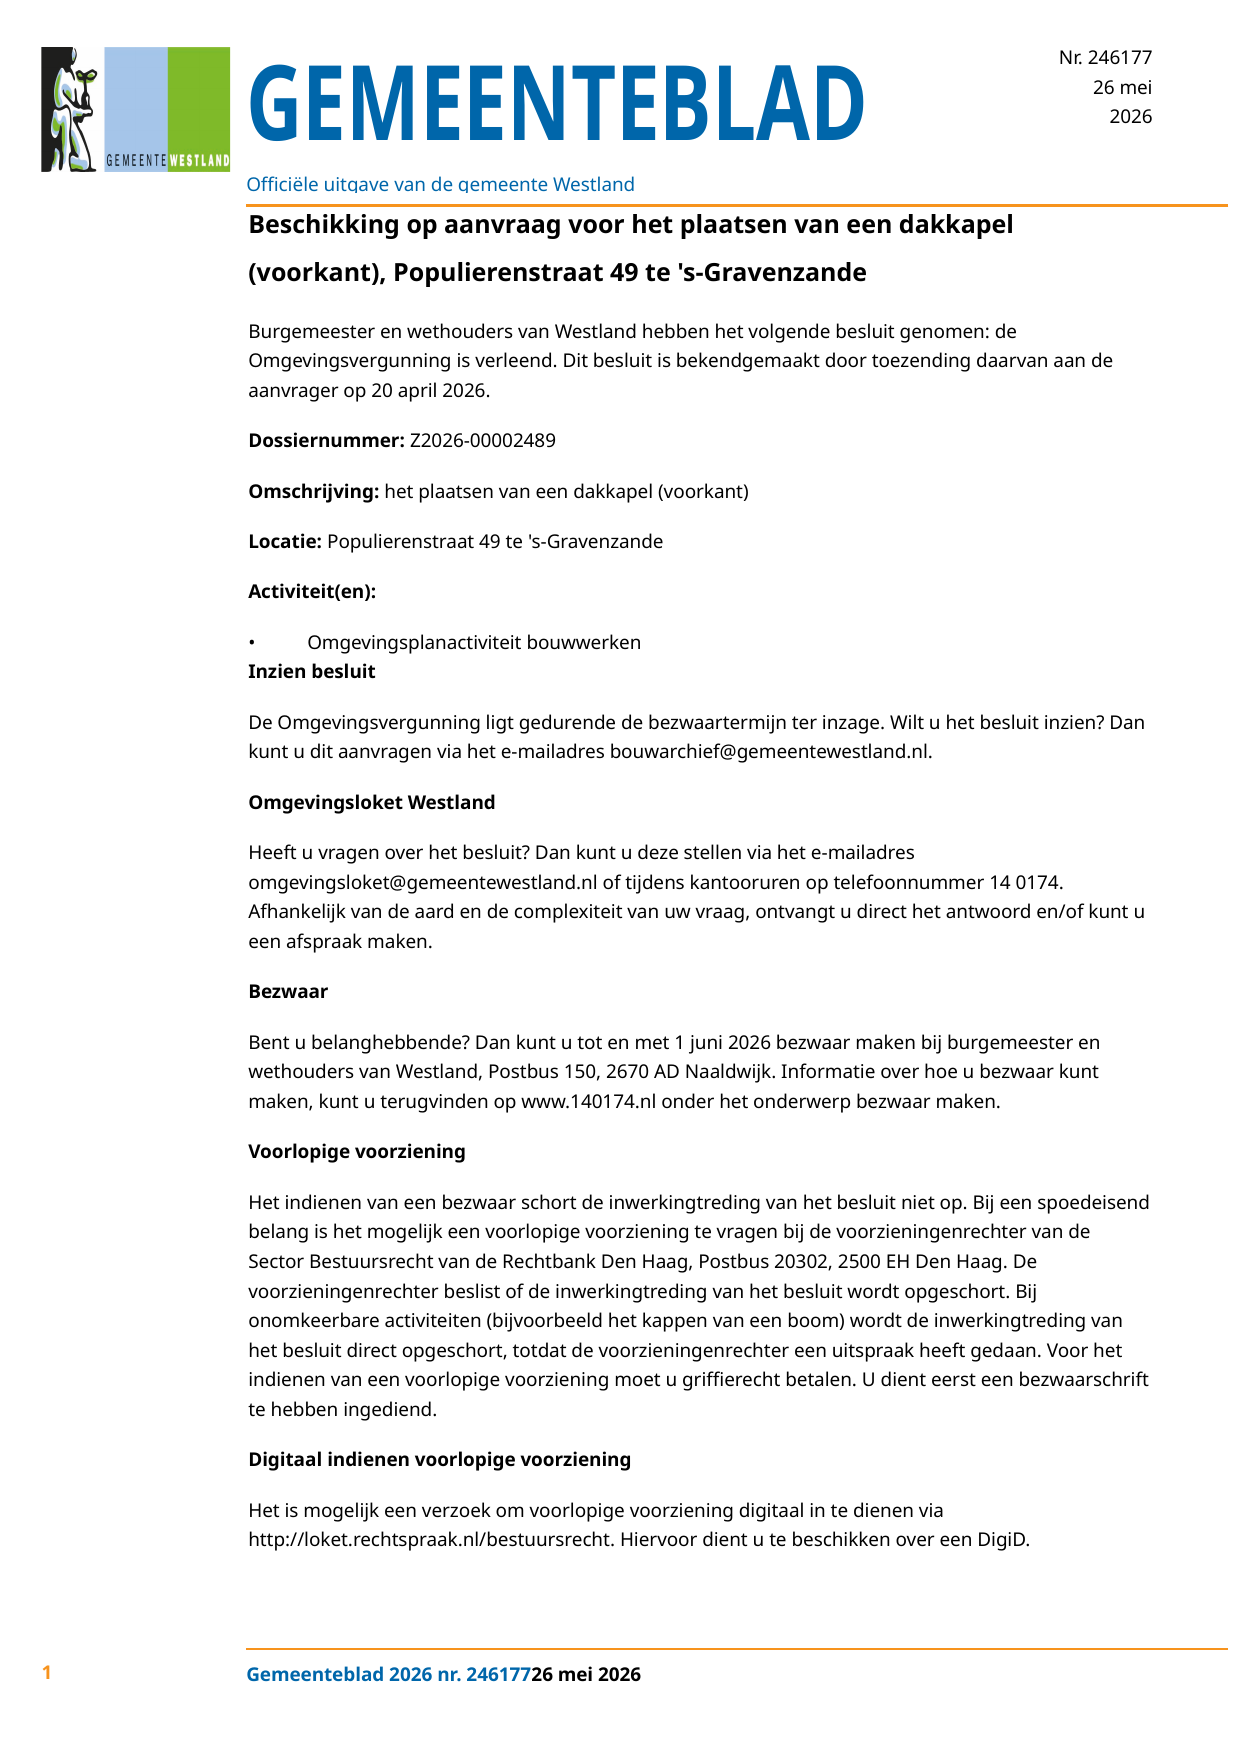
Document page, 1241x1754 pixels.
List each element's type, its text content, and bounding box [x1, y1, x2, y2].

text Bezwaar [248, 979, 1152, 1004]
text Omschrijving: het plaatsen van een dakkapel (voorkant) [248, 478, 1152, 504]
text Inzien besluit [248, 659, 1152, 684]
text Beschikking op aanvraag voor het plaatsen van een dakkapel (voorkant), Populierenstraat 49 te 's-Gravenzande [248, 207, 1152, 288]
text Het indienen van een bezwaar schort de inwerkingtreding van het besluit niet op. Bij een spoedeisend belang is het mogelijk een voorlopige voorziening te vragen bij de voorzieningenrechter van de Sector Bestuursrecht van de Rechtbank Den Haag, Postbus 20302, 2500 EH Den Haag. De voorzieningenrechter beslist of de inwerkingtreding van het besluit wordt opgeschort. Bij onomkeerbare activiteiten (bijvoorbeeld het kappen van een boom) wordt de inwerkingtreding van het besluit direct opgeschort, totdat de voorzieningenrechter een uitspraak heeft gedaan. Voor het indienen van een voorlopige voorziening moet u griffierecht betalen. U dient eerst een bezwaarschrift te hebben ingediend. [248, 1189, 1152, 1422]
text Burgemeester en wethouders van Westland hebben het volgende besluit genomen: de Omgevingsvergunning is verleend. Dit besluit is bekendgemaakt door toezending daarvan aan de aanvrager op 20 april 2026. [248, 318, 1152, 403]
text Voorlopige voorziening [248, 1139, 1152, 1164]
text Digitaal indienen voorlopige voorziening [248, 1447, 1152, 1472]
text Locatie: Populierenstraat 49 te 's-Gravenzande [248, 528, 1152, 554]
text Omgevingsloket Westland [248, 789, 1152, 815]
text De Omgevingsvergunning ligt gedurende de bezwaartermijn ter inzage. Wilt u het besluit inzien? Dan kunt u dit aanvragen via het e-mailadres bouwarchief@gemeentewestland.nl. [248, 709, 1152, 764]
picture [41, 47, 231, 172]
text Bent u belanghebbende? Dan kunt u tot en met 1 juni 2026 bezwaar maken bij burgemeester en wethouders van Westland, Postbus 150, 2670 AD Naaldwijk. Informatie over hoe u bezwaar kunt maken, kunt u terugvinden op www.140174.nl onder het onderwerp bezwaar maken. [248, 1029, 1152, 1114]
text Dossiernummer: Z2026-00002489 [248, 427, 1152, 453]
text Heeft u vragen over het besluit? Dan kunt u deze stellen via het e-mailadres omgevingsloket@gemeentewestland.nl of tijdens kantooruren op telefoonnummer 14 0174. Afhankelijk van de aard en de complexiteit van uw vraag, ontvangt u direct het antwoord en/of kunt u een afspraak maken. [248, 839, 1152, 954]
text Activiteit(en): [248, 579, 1152, 604]
list Omgevingsplanactiviteit bouwwerken [248, 629, 1152, 655]
text Het is mogelijk een verzoek om voorlopige voorziening digitaal in te dienen via http://loket.rechtspraak.nl/bestuursrecht. Hiervoor dient u te beschikken over een DigiD. [248, 1497, 1152, 1552]
